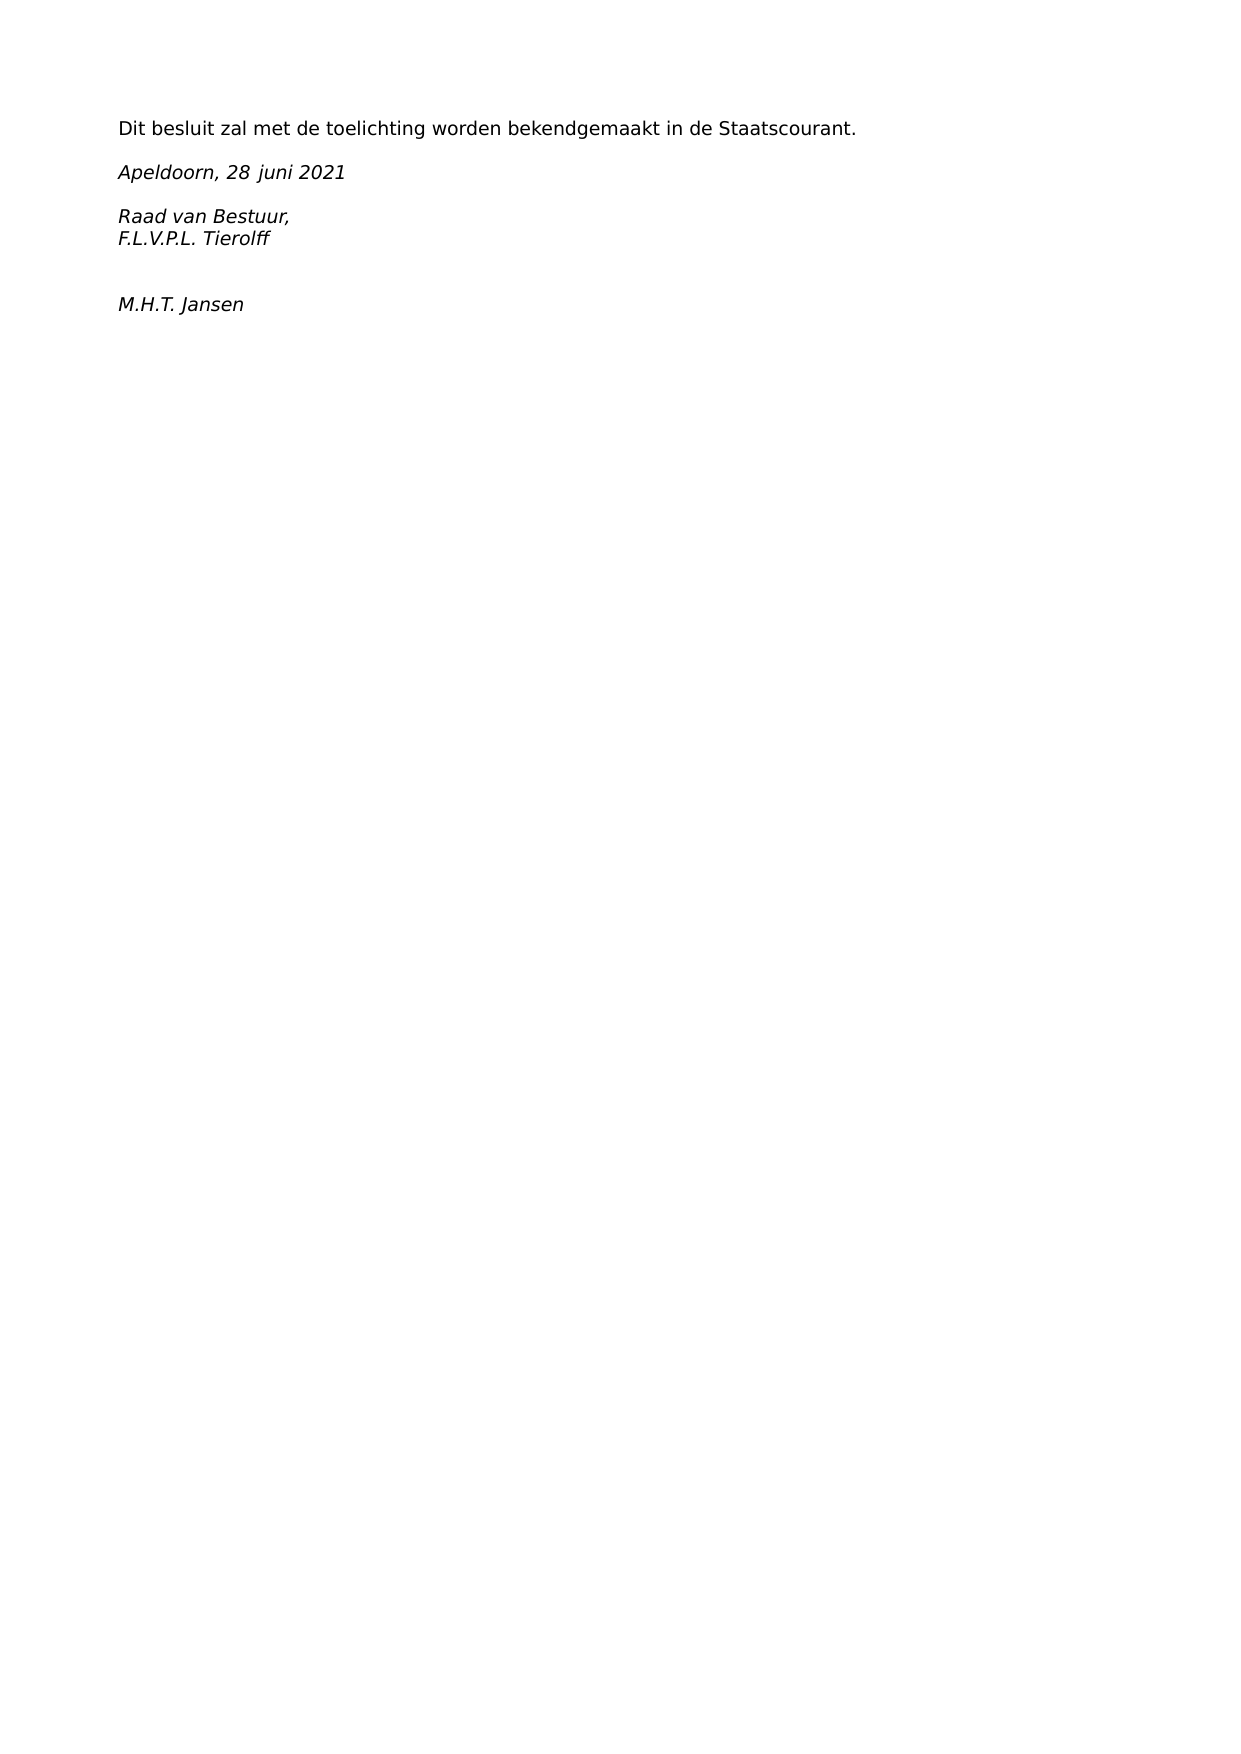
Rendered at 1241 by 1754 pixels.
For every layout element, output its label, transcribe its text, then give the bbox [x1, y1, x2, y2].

text Apeldoorn, 28 juni 2021 [118, 162, 1122, 184]
text Raad van Bestuur, F.L.V.P.L. Tierolff [118, 206, 1122, 250]
text Dit besluit zal met de toelichting worden bekendgemaakt in de Staatscourant. [118, 118, 1122, 140]
text M.H.T. Jansen [118, 272, 1122, 316]
